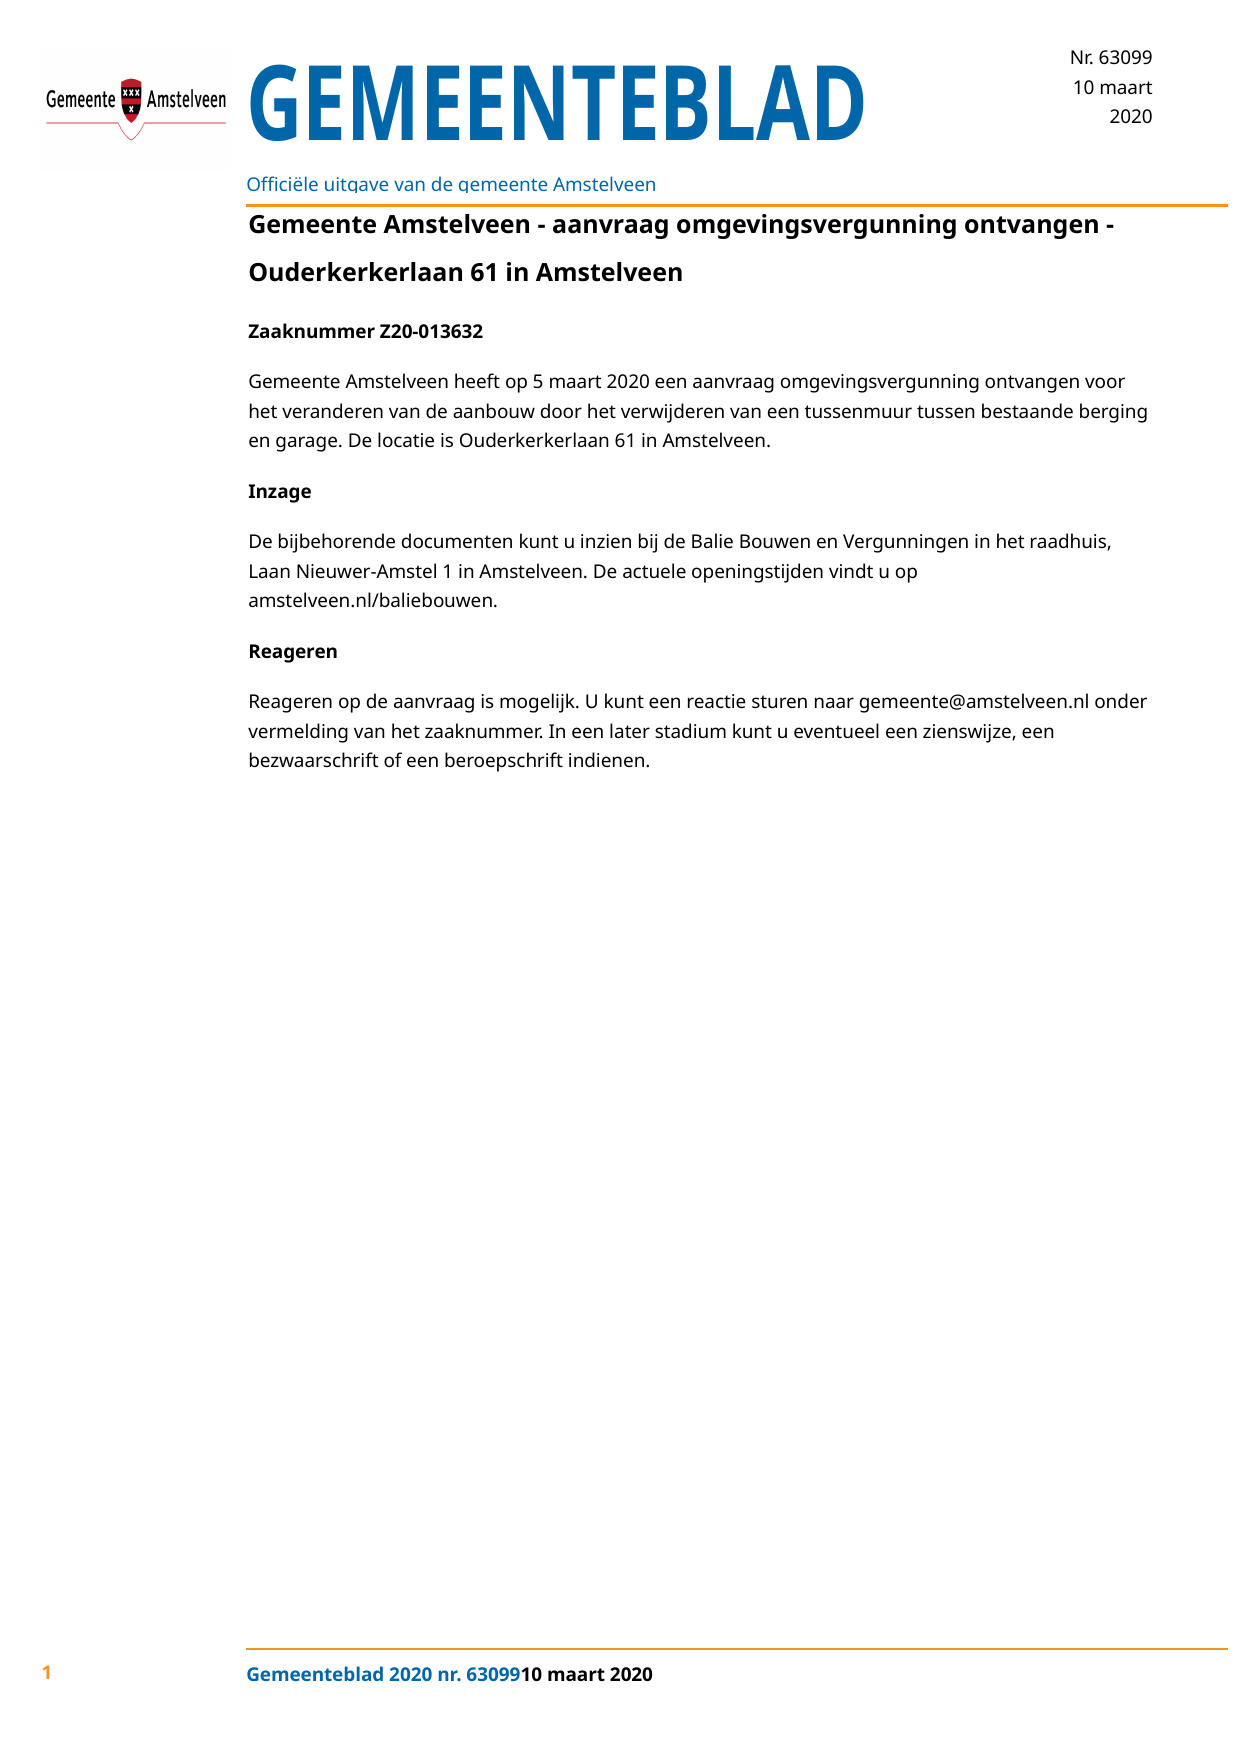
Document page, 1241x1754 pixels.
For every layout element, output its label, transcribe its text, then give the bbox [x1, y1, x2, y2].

picture [41, 47, 231, 172]
text Inzage [248, 478, 1152, 504]
text Gemeente Amstelveen - aanvraag omgevingsvergunning ontvangen - Ouderkerkerlaan 61 in Amstelveen [248, 207, 1152, 288]
text Reageren op de aanvraag is mogelijk. U kunt een reactie sturen naar gemeente@amstelveen.nl onder vermelding van het zaaknummer. In een later stadium kunt u eventueel een zienswijze, een bezwaarschrift of een beroepschrift indienen. [248, 688, 1152, 773]
text De bijbehorende documenten kunt u inzien bij de Balie Bouwen en Vergunningen in het raadhuis, Laan Nieuwer-Amstel 1 in Amstelveen. De actuele openingstijden vindt u op amstelveen.nl/baliebouwen. [248, 528, 1152, 613]
text Gemeente Amstelveen heeft op 5 maart 2020 een aanvraag omgevingsvergunning ontvangen voor het veranderen van de aanbouw door het verwijderen van een tussenmuur tussen bestaande berging en garage. De locatie is Ouderkerkerlaan 61 in Amstelveen. [248, 368, 1152, 453]
text Zaaknummer Z20-013632 [248, 318, 1152, 344]
text Reageren [248, 638, 1152, 664]
